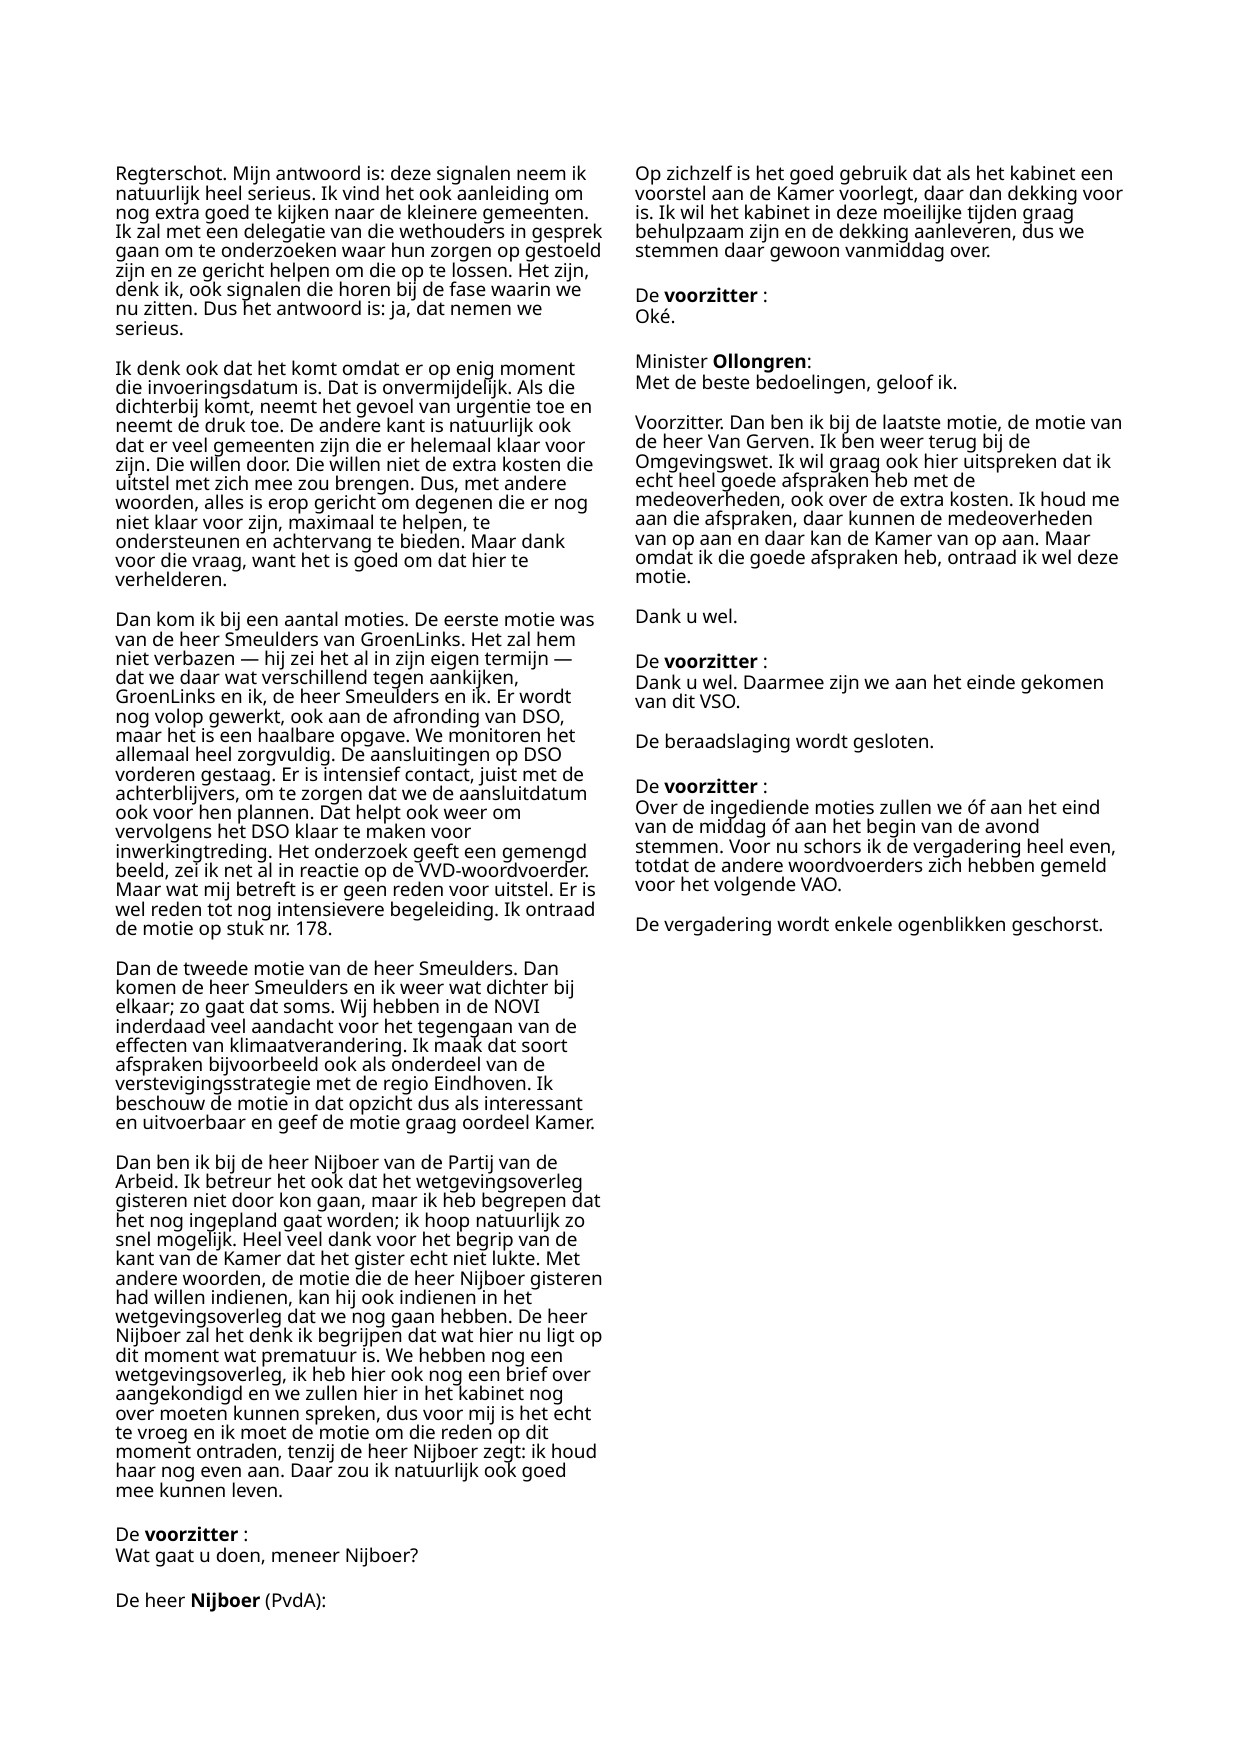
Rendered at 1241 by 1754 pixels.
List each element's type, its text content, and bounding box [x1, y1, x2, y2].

text De voorzitter : [635, 773, 1125, 799]
text Dank u wel. Daarmee zijn we aan het einde gekomen van dit VSO. [635, 674, 1125, 713]
text Ik denk ook dat het komt omdat er op enig moment die invoeringsdatum is. Dat is onvermijdelijk. Als die dichterbij komt, neemt het gevoel van urgentie toe en neemt de druk toe. De andere kant is natuurlijk ook dat er veel gemeenten zijn die er helemaal klaar voor zijn. Die willen door. Die willen niet de extra kosten die uitstel met zich mee zou brengen. Dus, met andere woorden, alles is erop gericht om degenen die er nog niet klaar voor zijn, maximaal te helpen, te ondersteunen en achtervang te bieden. Maar dank voor die vraag, want het is goed om dat hier te verhelderen. [115, 359, 605, 591]
text Voorzitter. Dan ben ik bij de laatste motie, de motie van de heer Van Gerven. Ik ben weer terug bij de Omgevingswet. Ik wil graag ook hier uitspreken dat ik echt heel goede afspraken heb met de medeoverheden, ook over de extra kosten. Ik houd me aan die afspraken, daar kunnen de medeoverheden van op aan en daar kan de Kamer van op aan. Maar omdat ik die goede afspraken heb, ontraad ik wel deze motie. [635, 414, 1125, 587]
text De vergadering wordt enkele ogenblikken geschorst. [635, 916, 1125, 936]
text Oké. [635, 308, 1125, 327]
text Dan ben ik bij de heer Nijboer van de Partij van de Arbeid. Ik betreur het ook dat het wetgevingsoverleg gisteren niet door kon gaan, maar ik heb begrepen dat het nog ingepland gaat worden; ik hoop natuurlijk zo snel mogelijk. Heel veel dank voor het begrip van de kant van de Kamer dat het gister echt niet lukte. Met andere woorden, de motie die de heer Nijboer gisteren had willen indienen, kan hij ook indienen in het wetgevingsoverleg dat we nog gaan hebben. De heer Nijboer zal het denk ik begrijpen dat wat hier nu ligt op dit moment wat prematuur is. We hebben nog een wetgevingsoverleg, ik heb hier ook nog een brief over aangekondigd en we zullen hier in het kabinet nog over moeten kunnen spreken, dus voor mij is het echt te vroeg en ik moet de motie om die reden op dit moment ontraden, tenzij de heer Nijboer zegt: ik houd haar nog even aan. Daar zou ik natuurlijk ook goed mee kunnen leven. [115, 1154, 605, 1501]
text Dan kom ik bij een aantal moties. De eerste motie was van de heer Smeulders van GroenLinks. Het zal hem niet verbazen — hij zei het al in zijn eigen termijn — dat we daar wat verschillend tegen aankijken, GroenLinks en ik, de heer Smeulders en ik. Er wordt nog volop gewerkt, ook aan de afronding van DSO, maar het is een haalbare opgave. We monitoren het allemaal heel zorgvuldig. De aansluitingen op DSO vorderen gestaag. Er is intensief contact, juist met de achterblijvers, om te zorgen dat we de aansluitdatum ook voor hen plannen. Dat helpt ook weer om vervolgens het DSO klaar te maken voor inwerkingtreding. Het onderzoek geeft een gemengd beeld, zei ik net al in reactie op de VVD-woordvoerder. Maar wat mij betreft is er geen reden voor uitstel. Er is wel reden tot nog intensievere begeleiding. Ik ontraad de motie op stuk nr. 178. [115, 611, 605, 939]
text De voorzitter : [115, 1522, 605, 1547]
text Dan de tweede motie van de heer Smeulders. Dan komen de heer Smeulders en ik weer wat dichter bij elkaar; zo gaat dat soms. Wij hebben in de NOVI inderdaad veel aandacht voor het tegengaan van de effecten van klimaatverandering. Ik maak dat soort afspraken bijvoorbeeld ook als onderdeel van de verstevigingsstrategie met de regio Eindhoven. Ik beschouw de motie in dat opzicht dus als interessant en uitvoerbaar en geef de motie graag oordeel Kamer. [115, 960, 605, 1133]
text De heer Nijboer (PvdA): [115, 1587, 605, 1613]
text Op zichzelf is het goed gebruik dat als het kabinet een voorstel aan de Kamer voorlegt, daar dan dekking voor is. Ik wil het kabinet in deze moeilijke tijden graag behulpzaam zijn en de dekking aanleveren, dus we stemmen daar gewoon vanmiddag over. [635, 165, 1125, 262]
text Met de beste bedoelingen, geloof ik. [635, 374, 1125, 393]
text De beraadslaging wordt gesloten. [635, 733, 1125, 753]
text Minister Ollongren: [635, 348, 1125, 374]
text Dank u wel. [635, 608, 1125, 627]
text Wat gaat u doen, meneer Nijboer? [115, 1547, 605, 1567]
text De voorzitter : [635, 648, 1125, 674]
text Regterschot. Mijn antwoord is: deze signalen neem ik natuurlijk heel serieus. Ik vind het ook aanleiding om nog extra goed te kijken naar de kleinere gemeenten. Ik zal met een delegatie van die wethouders in gesprek gaan om te onderzoeken waar hun zorgen op gestoeld zijn en ze gericht helpen om die op te lossen. Het zijn, denk ik, ook signalen die horen bij de fase waarin we nu zitten. Dus het antwoord is: ja, dat nemen we serieus. [115, 165, 605, 339]
text De voorzitter : [635, 282, 1125, 308]
text Over de ingediende moties zullen we óf aan het eind van de middag óf aan het begin van de avond stemmen. Voor nu schors ik de vergadering heel even, totdat de andere woordvoerders zich hebben gemeld voor het volgende VAO. [635, 799, 1125, 896]
